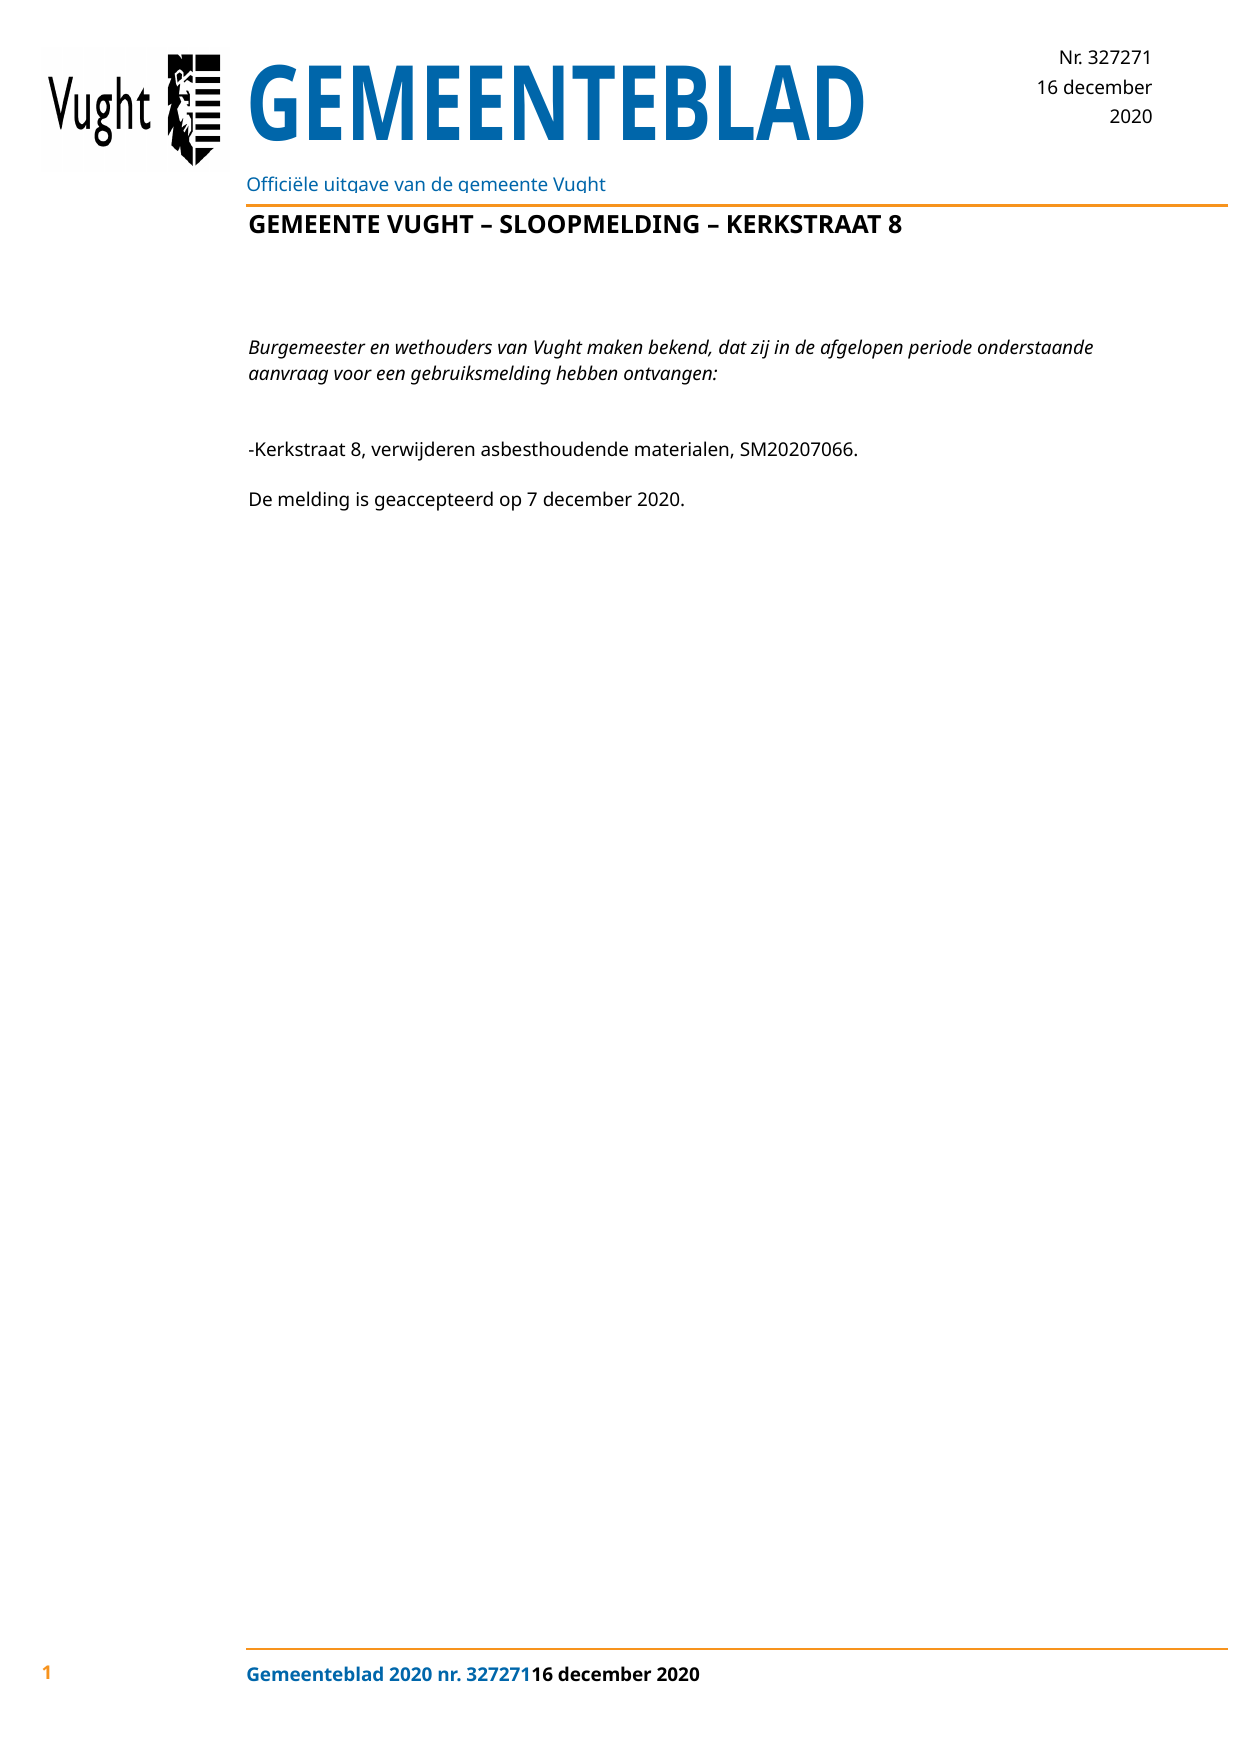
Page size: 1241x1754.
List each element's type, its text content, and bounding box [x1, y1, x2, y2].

text -Kerkstraat 8, verwijderen asbesthoudende materialen, SM20207066. [248, 436, 1152, 462]
text De melding is geaccepteerd op 7 december 2020. [248, 487, 1152, 512]
text GEMEENTE VUGHT – SLOOPMELDING – KERKSTRAAT 8 [248, 207, 1152, 241]
picture [41, 47, 231, 172]
text Burgemeester en wethouders van Vught maken bekend, dat zij in de afgelopen periode onderstaande aanvraag voor een gebruiksmelding hebben ontvangen: [248, 334, 1152, 386]
